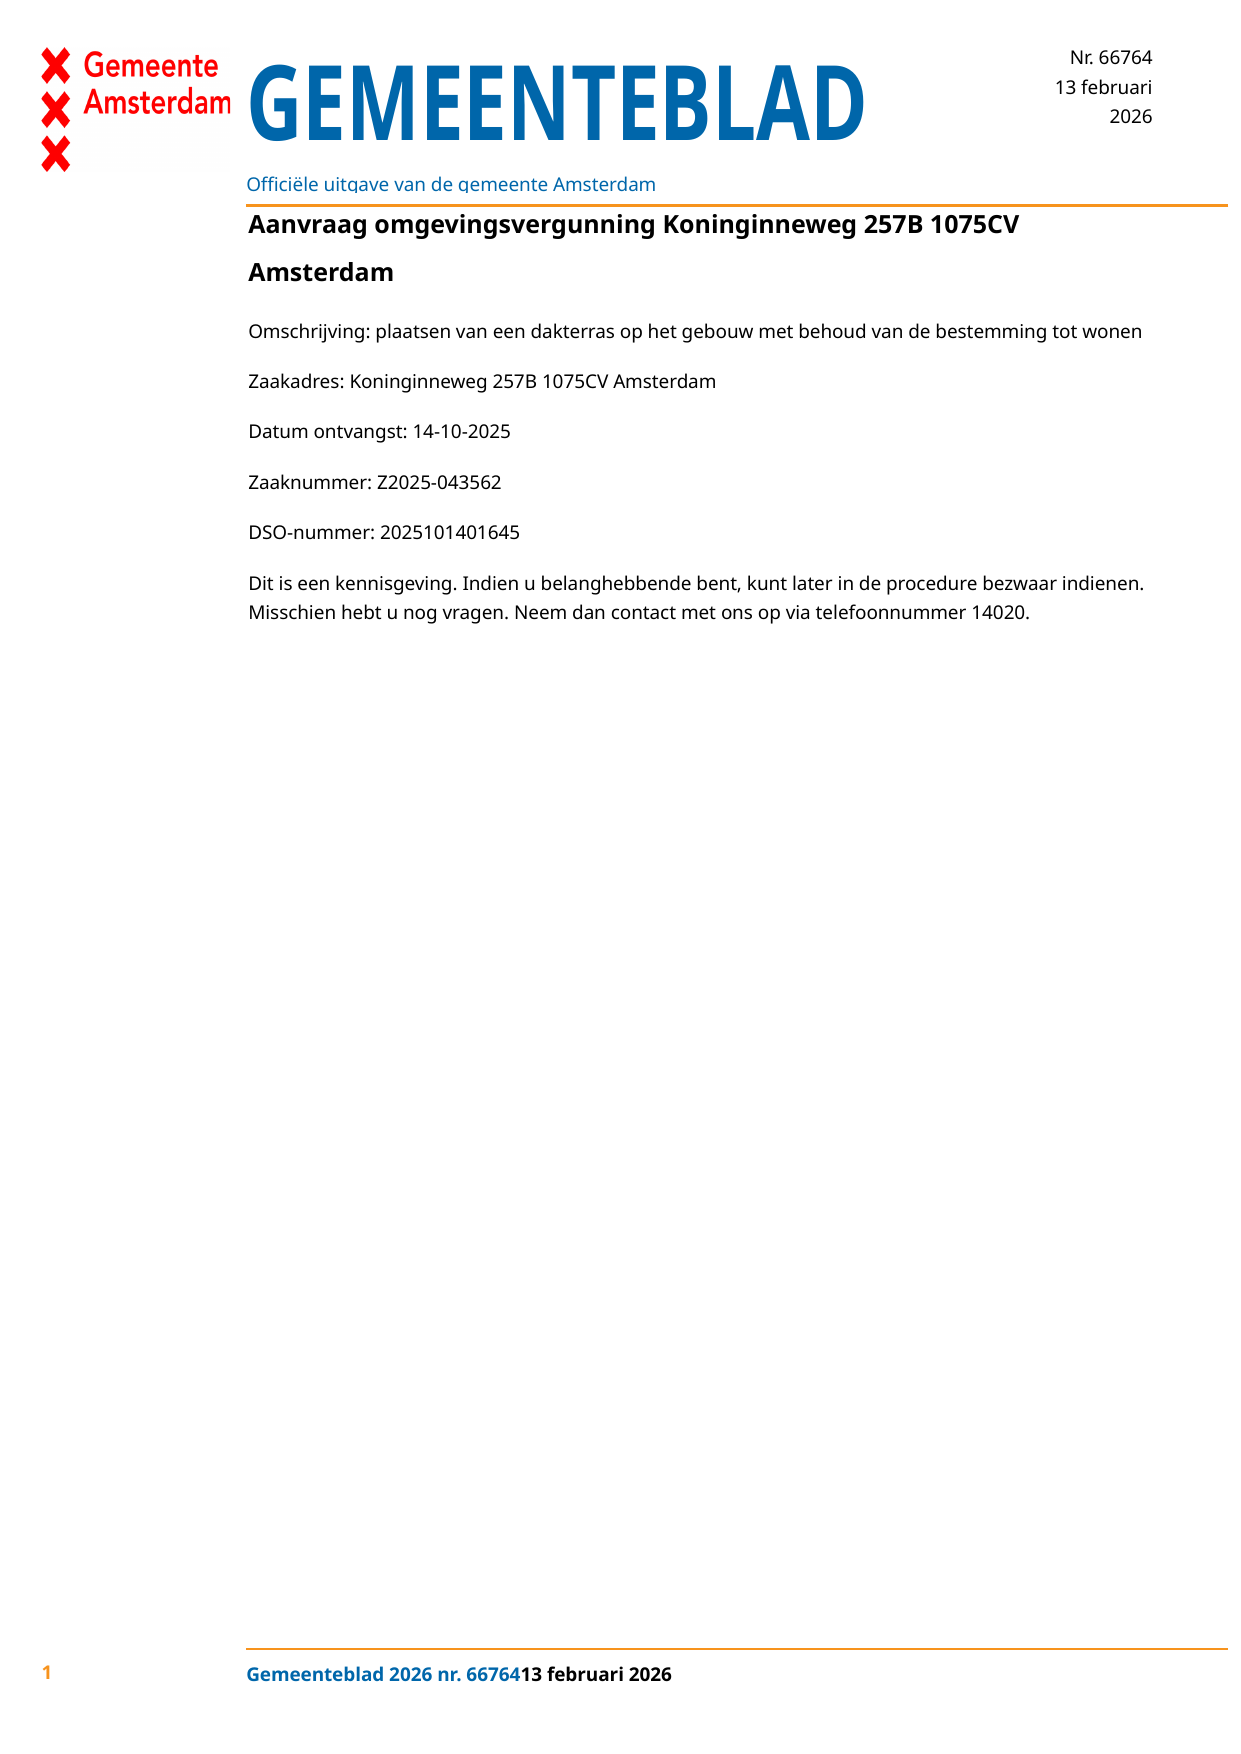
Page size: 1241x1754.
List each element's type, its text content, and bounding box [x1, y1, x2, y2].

picture [41, 47, 231, 172]
text Zaaknummer: Z2025-043562 [248, 469, 1152, 495]
text DSO-nummer: 2025101401645 [248, 519, 1152, 545]
text Zaakadres: Koninginneweg 257B 1075CV Amsterdam [248, 368, 1152, 394]
text Aanvraag omgevingsvergunning Koninginneweg 257B 1075CV Amsterdam [248, 207, 1152, 288]
text Dit is een kennisgeving. Indien u belanghebbende bent, kunt later in de procedure bezwaar indienen. Misschien hebt u nog vragen. Neem dan contact met ons op via telefoonnummer 14020. [248, 570, 1152, 625]
text Datum ontvangst: 14-10-2025 [248, 419, 1152, 444]
text Omschrijving: plaatsen van een dakterras op het gebouw met behoud van de bestemming tot wonen [248, 318, 1152, 344]
